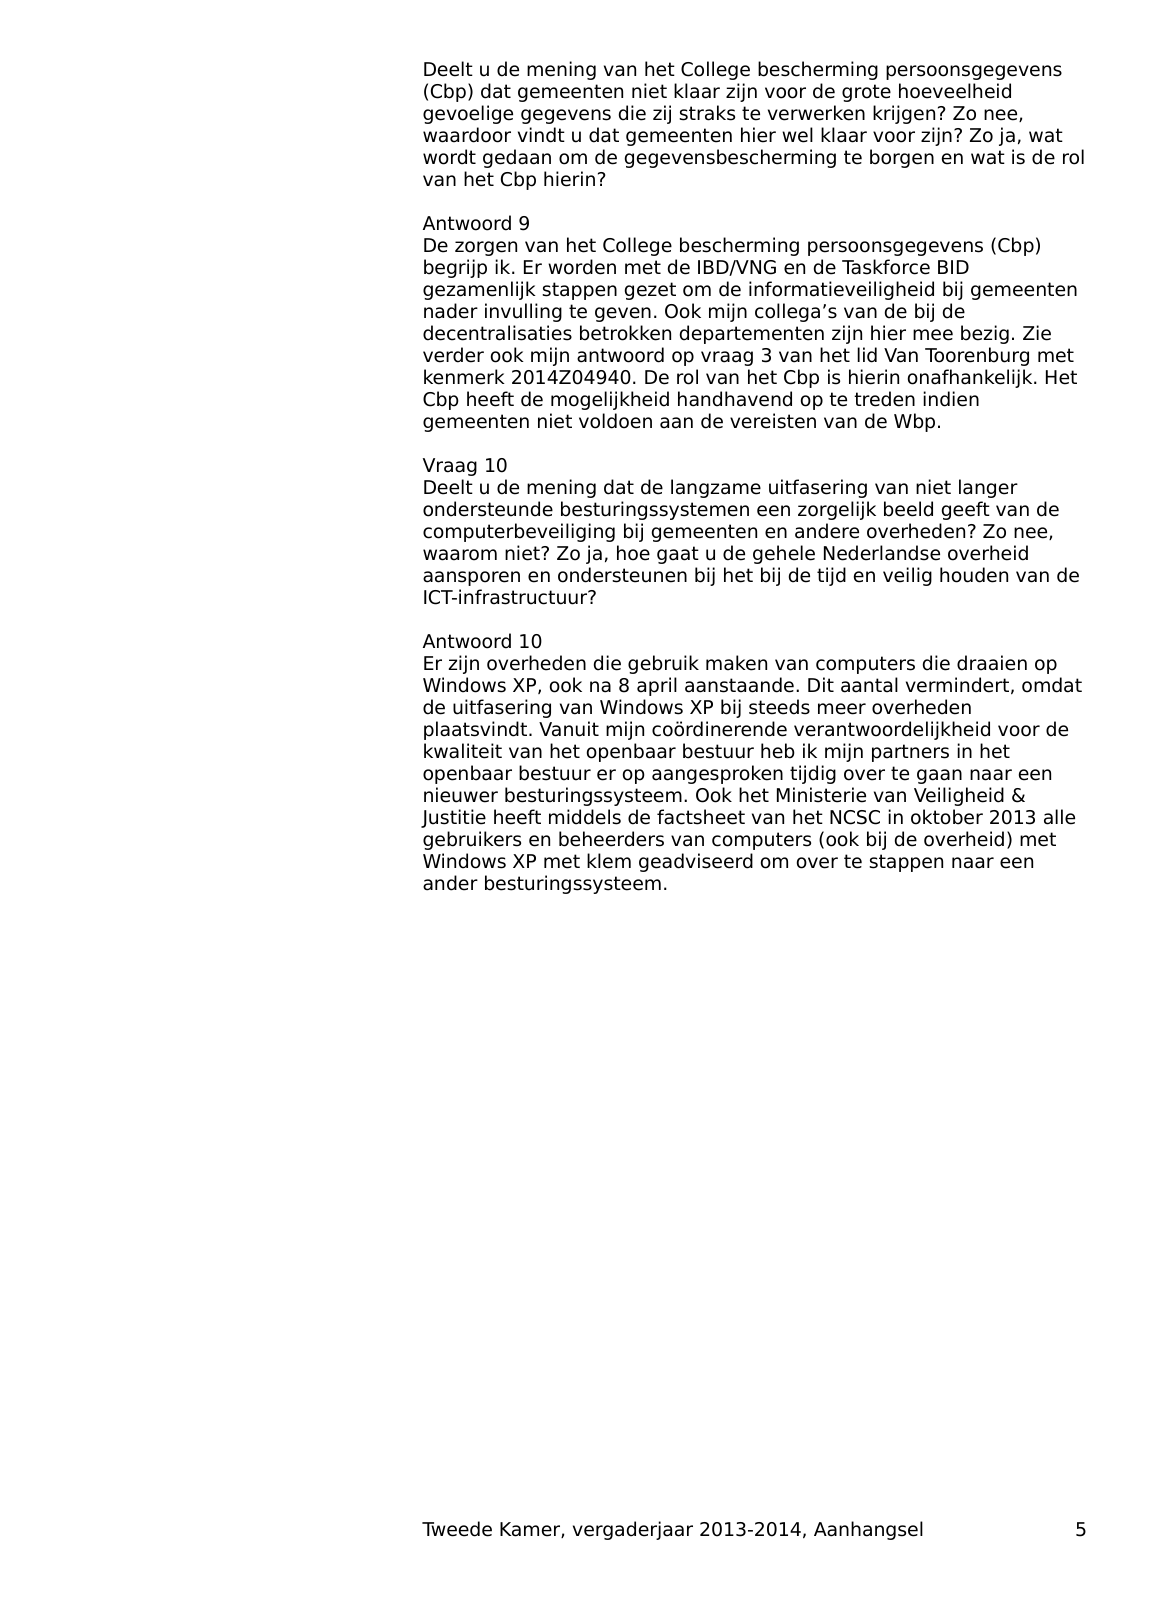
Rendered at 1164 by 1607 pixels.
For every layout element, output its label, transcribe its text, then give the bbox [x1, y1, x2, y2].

text Vraag 10 [422, 455, 1087, 477]
text De zorgen van het College bescherming persoonsgegevens (Cbp) begrijp ik. Er worden met de IBD/VNG en de Taskforce BID gezamenlijk stappen gezet om de informatieveiligheid bij gemeenten nader invulling te geven. Ook mijn collega’s van de bij de decentralisaties betrokken departementen zijn hier mee bezig. Zie verder ook mijn antwoord op vraag 3 van het lid Van Toorenburg met kenmerk 2014Z04940. De rol van het Cbp is hierin onafhankelijk. Het Cbp heeft de mogelijkheid handhavend op te treden indien gemeenten niet voldoen aan de vereisten van de Wbp. [422, 235, 1087, 433]
text Er zijn overheden die gebruik maken van computers die draaien op Windows XP, ook na 8 april aanstaande. Dit aantal vermindert, omdat de uitfasering van Windows XP bij steeds meer overheden plaatsvindt. Vanuit mijn coördinerende verantwoordelijkheid voor de kwaliteit van het openbaar bestuur heb ik mijn partners in het openbaar bestuur er op aangesproken tijdig over te gaan naar een nieuwer besturingssysteem. Ook het Ministerie van Veiligheid & Justitie heeft middels de factsheet van het NCSC in oktober 2013 alle gebruikers en beheerders van computers (ook bij de overheid) met Windows XP met klem geadviseerd om over te stappen naar een ander besturingssysteem. [422, 653, 1087, 895]
text Antwoord 10 [422, 631, 1087, 653]
text Antwoord 9 [422, 213, 1087, 235]
text Deelt u de mening van het College bescherming persoonsgegevens (Cbp) dat gemeenten niet klaar zijn voor de grote hoeveelheid gevoelige gegevens die zij straks te verwerken krijgen? Zo nee, waardoor vindt u dat gemeenten hier wel klaar voor zijn? Zo ja, wat wordt gedaan om de gegevensbescherming te borgen en wat is de rol van het Cbp hierin? [422, 59, 1087, 191]
text Deelt u de mening dat de langzame uitfasering van niet langer ondersteunde besturingssystemen een zorgelijk beeld geeft van de computerbeveiliging bij gemeenten en andere overheden? Zo nee, waarom niet? Zo ja, hoe gaat u de gehele Nederlandse overheid aansporen en ondersteunen bij het bij de tijd en veilig houden van de ICT-infrastructuur? [422, 477, 1087, 609]
